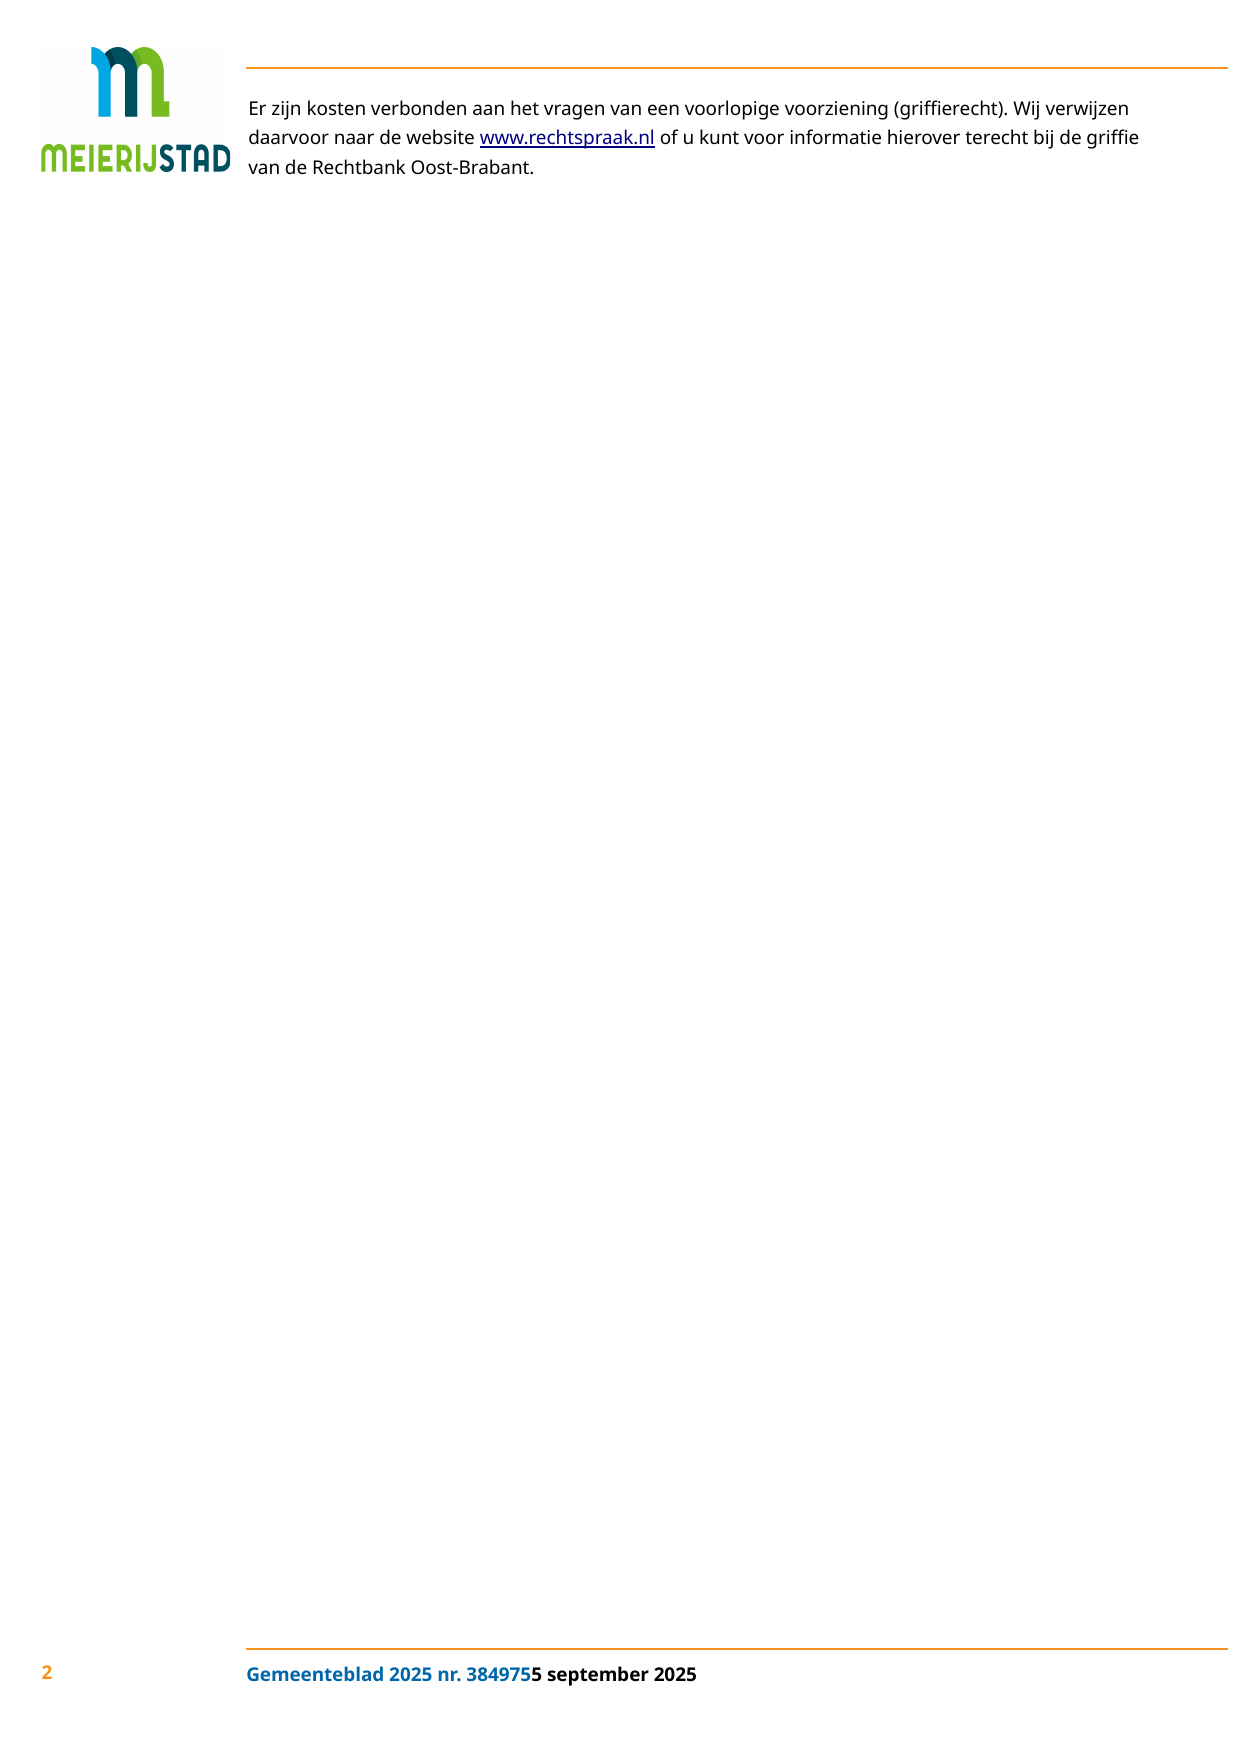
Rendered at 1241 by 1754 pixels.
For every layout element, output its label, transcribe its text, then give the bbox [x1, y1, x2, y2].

picture [41, 47, 231, 172]
text Er zijn kosten verbonden aan het vragen van een voorlopige voorziening (griffierecht). Wij verwijzen daarvoor naar de website www.rechtspraak.nl of u kunt voor informatie hierover terecht bij de griffie van de Rechtbank Oost-Brabant. [248, 95, 1152, 180]
